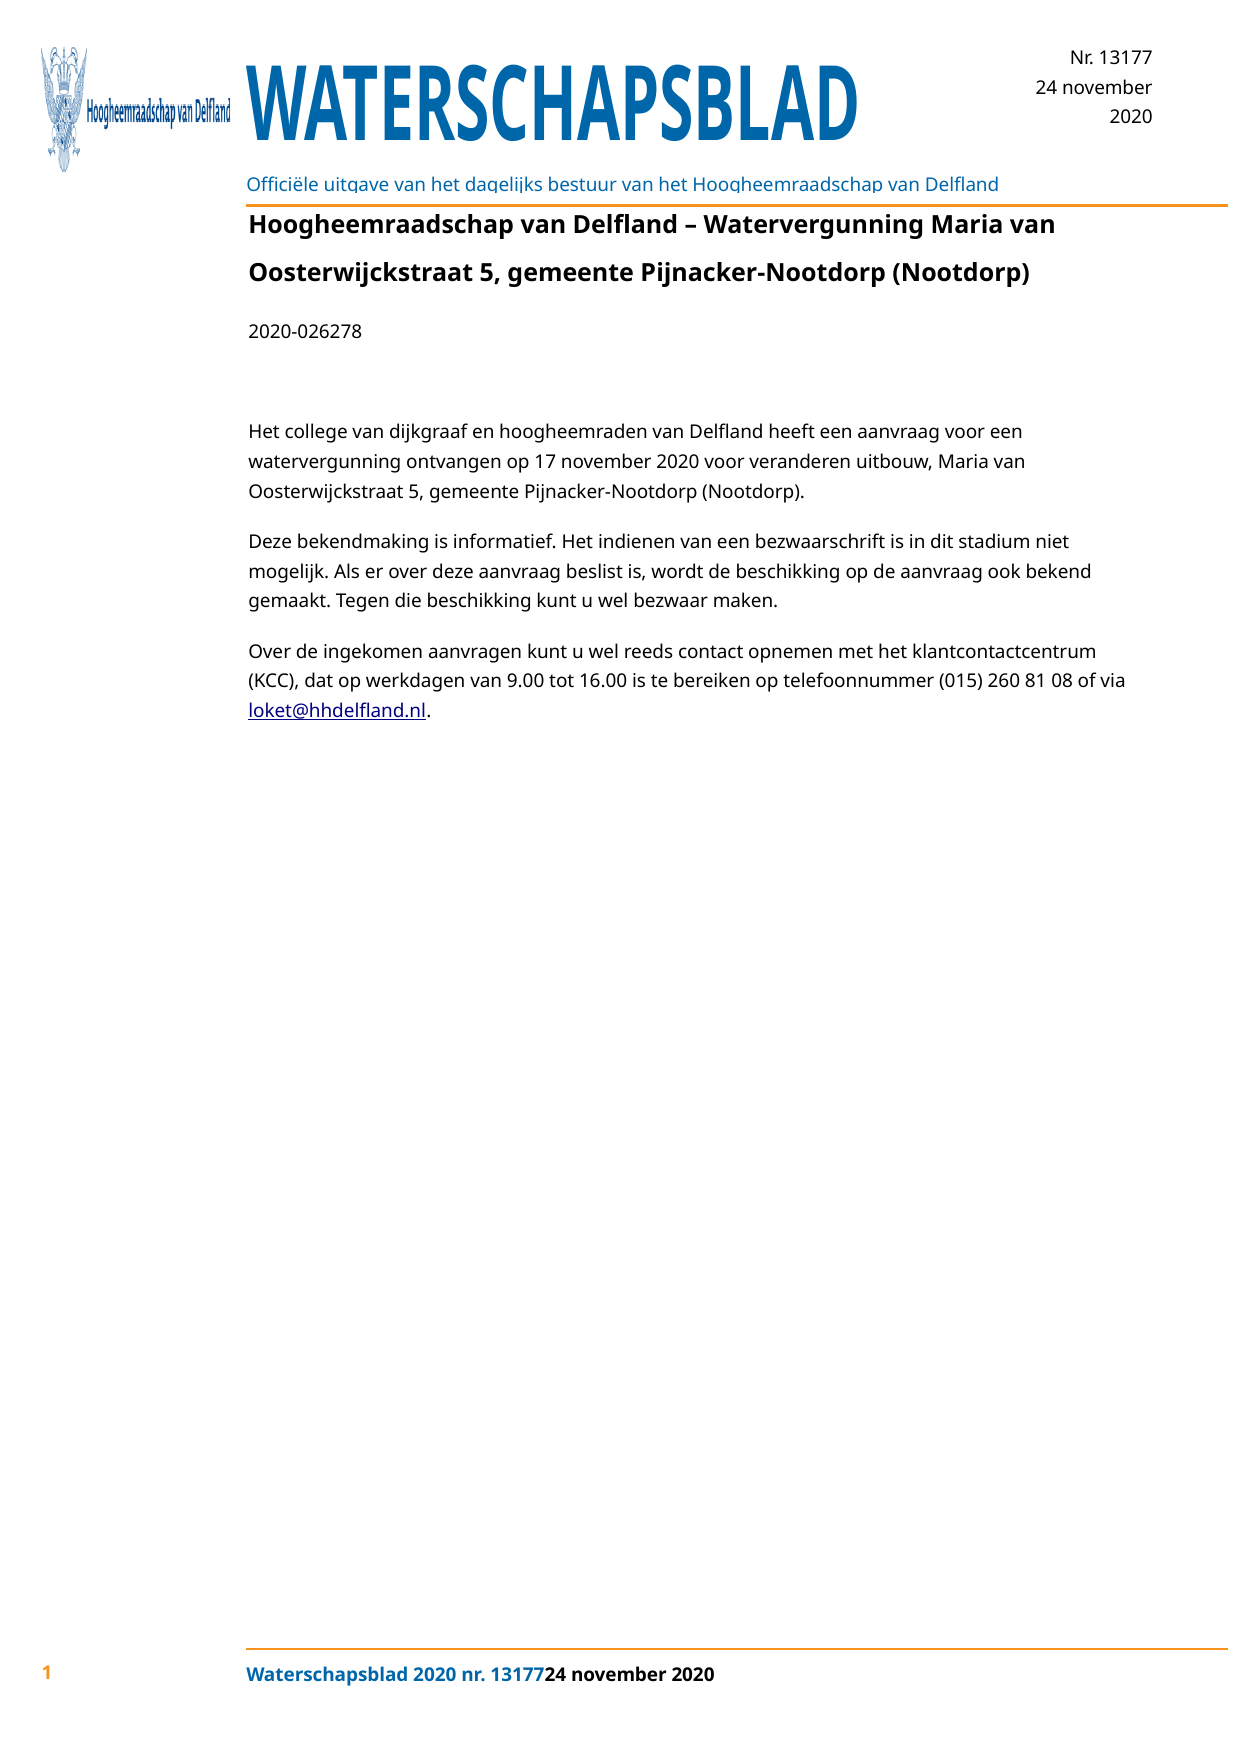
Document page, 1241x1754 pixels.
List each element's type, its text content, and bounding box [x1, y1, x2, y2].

text Hoogheemraadschap van Delfland – Watervergunning Maria van Oosterwijckstraat 5, gemeente Pijnacker-Nootdorp (Nootdorp) [248, 207, 1152, 288]
text Over de ingekomen aanvragen kunt u wel reeds contact opnemen met het klantcontactcentrum (KCC), dat op werkdagen van 9.00 tot 16.00 is te bereiken op telefoonnummer (015) 260 81 08 of via loket@hhdelfland.nl. [248, 638, 1152, 723]
picture [41, 47, 231, 172]
text Het college van dijkgraaf en hoogheemraden van Delfland heeft een aanvraag voor een watervergunning ontvangen op 17 november 2020 voor veranderen uitbouw, Maria van Oosterwijckstraat 5, gemeente Pijnacker-Nootdorp (Nootdorp). [248, 419, 1152, 504]
text 2020-026278 [248, 318, 1152, 344]
text Deze bekendmaking is informatief. Het indienen van een bezwaarschrift is in dit stadium niet mogelijk. Als er over deze aanvraag beslist is, wordt de beschikking op de aanvraag ook bekend gemaakt. Tegen die beschikking kunt u wel bezwaar maken. [248, 528, 1152, 613]
